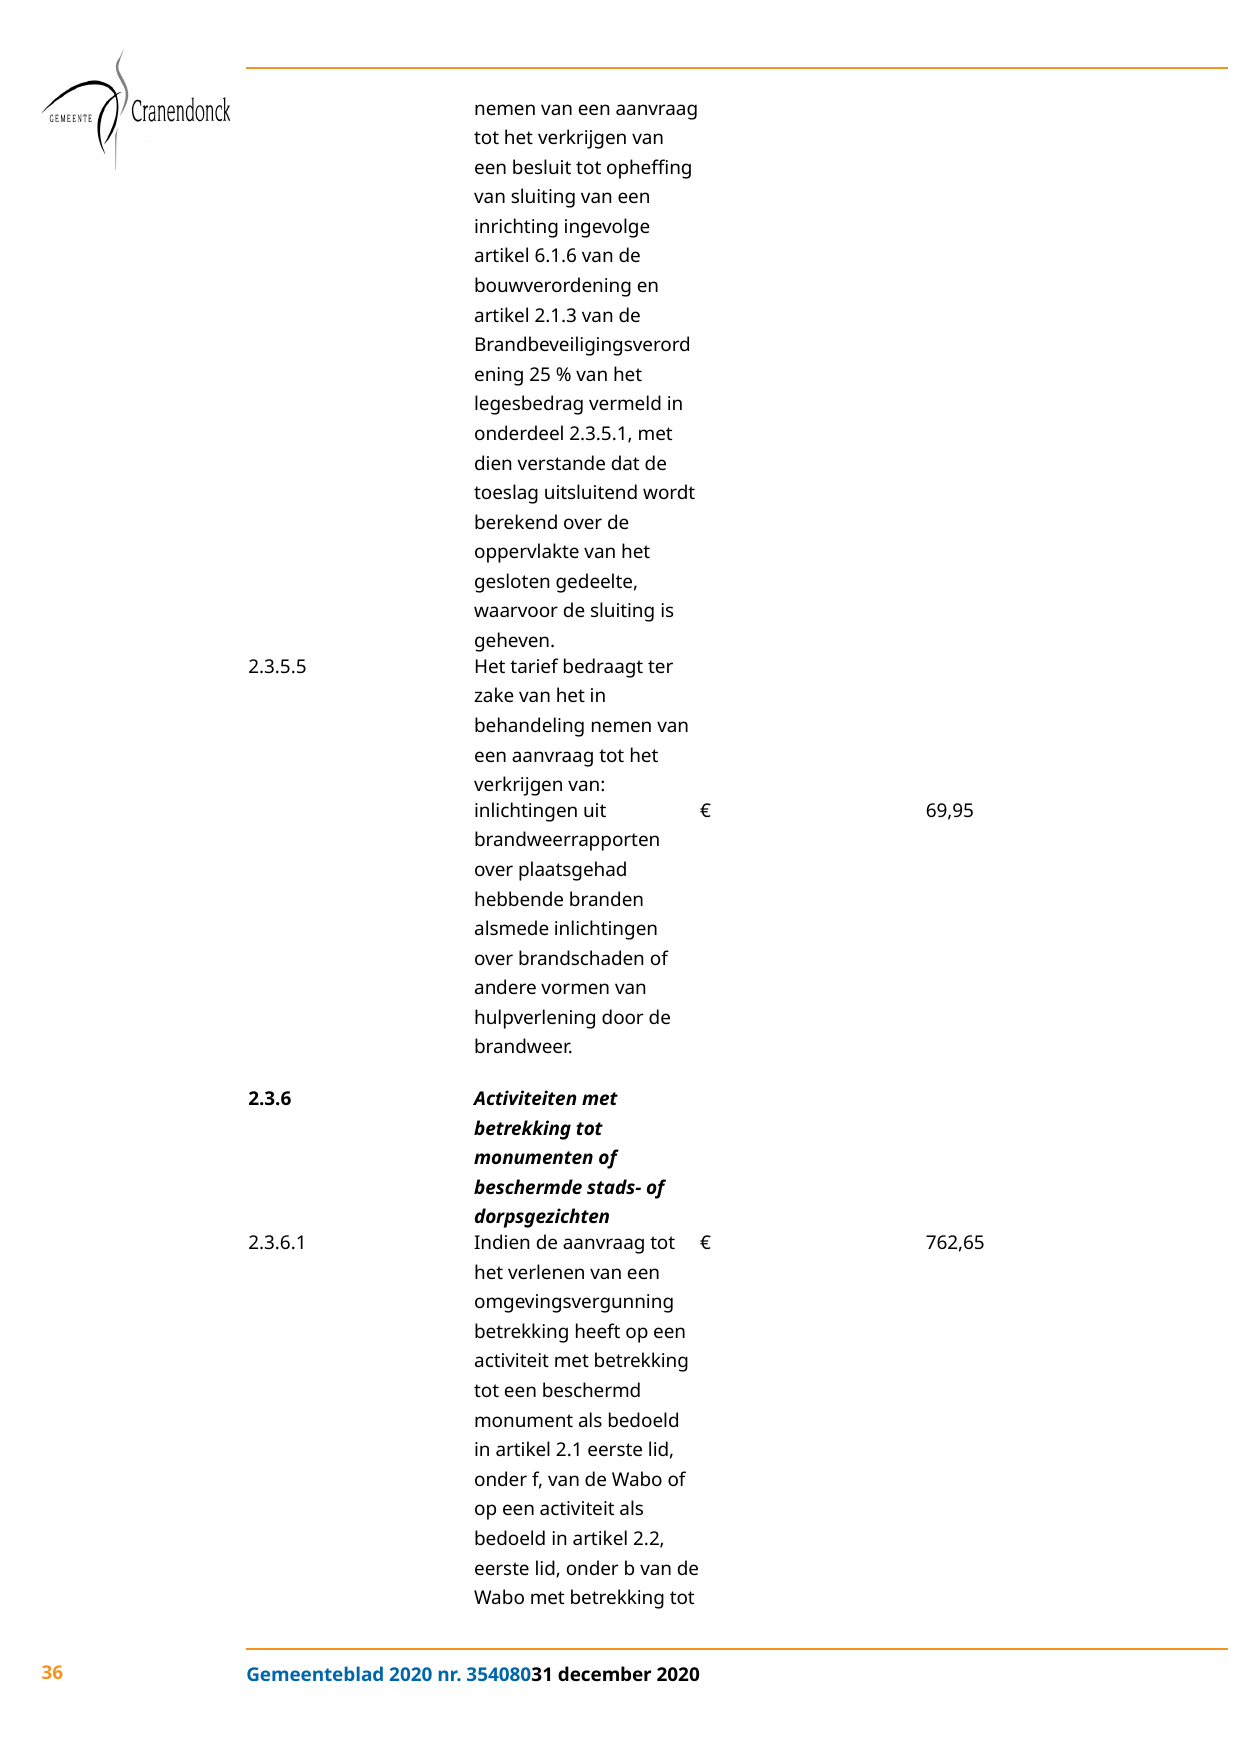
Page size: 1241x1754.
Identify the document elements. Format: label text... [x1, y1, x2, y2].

table_cell [926, 95, 1152, 653]
table_cell nemen van een aanvraag tot het verkrijgen van een besluit tot opheffing van sluiting van een inrichting ingevolge artikel 6.1.6 van de bouwverordening en artikel 2.1.3 van de Brandbeveiligingsverordening 25 % van het legesbedrag vermeld in onderdeel 2.3.5.1, met dien verstande dat de toeslag uitsluitend wordt berekend over de oppervlakte van het gesloten gedeelte, waarvoor de sluiting is geheven. [474, 95, 700, 653]
table_cell Indien de aanvraag tot het verlenen van een omgevingsvergunning betrekking heeft op een activiteit met betrekking tot een beschermd monument als bedoeld in artikel 2.1 eerste lid, onder f, van de Wabo of op een activiteit als bedoeld in artikel 2.2, eerste lid, onder b van de Wabo met betrekking tot [474, 1229, 700, 1610]
table_cell [248, 95, 474, 653]
table_cell [926, 653, 1152, 797]
picture [41, 47, 231, 172]
table_cell Het tarief bedraagt ter zake van het in behandeling nemen van een aanvraag tot het verkrijgen van: [474, 653, 700, 797]
table_cell [700, 653, 926, 797]
table_cell € [700, 797, 926, 1059]
table_cell 2.3.6 [248, 1085, 474, 1229]
table_cell [700, 1085, 926, 1229]
table_cell [700, 95, 926, 653]
table_cell 2.3.5.5 [248, 653, 474, 797]
table_cell 69,95 [926, 797, 1152, 1059]
table_cell Activiteiten met betrekking tot monumenten of beschermde stads- of dorpsgezichten [474, 1085, 700, 1229]
table_cell [926, 1085, 1152, 1229]
table_cell 762,65 [926, 1229, 1152, 1610]
table_cell [248, 797, 474, 1059]
table_cell inlichtingen uit brandweerrapporten over plaatsgehad hebbende branden alsmede inlichtingen over brandschaden of andere vormen van hulpverlening door de brandweer. [474, 797, 700, 1059]
table_cell 2.3.6.1 [248, 1229, 474, 1610]
table_cell [248, 1060, 1152, 1085]
table_cell € [700, 1229, 926, 1610]
